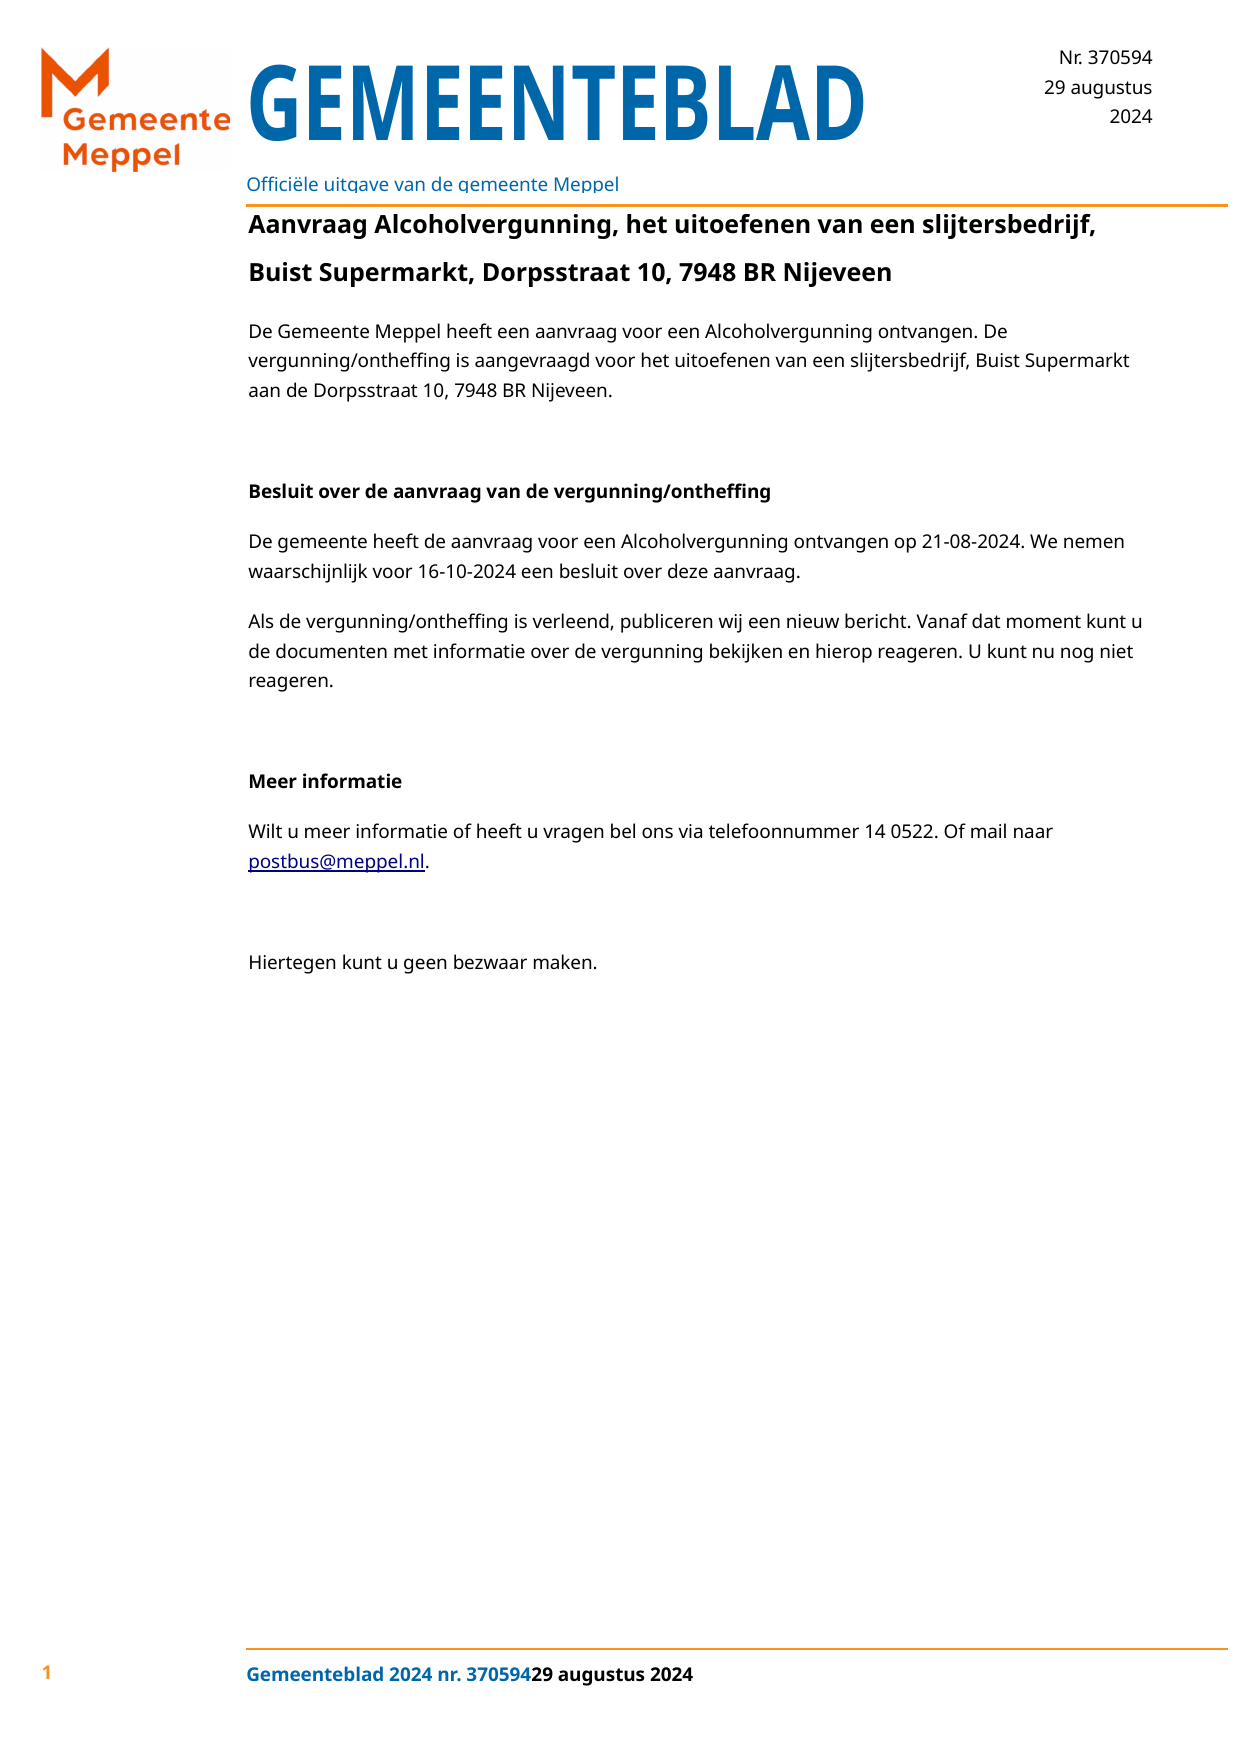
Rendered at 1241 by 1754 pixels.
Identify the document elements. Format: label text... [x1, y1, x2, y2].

text De Gemeente Meppel heeft een aanvraag voor een Alcoholvergunning ontvangen. De vergunning/ontheffing is aangevraagd voor het uitoefenen van een slijtersbedrijf, Buist Supermarkt aan de Dorpsstraat 10, 7948 BR Nijeveen. [248, 318, 1152, 403]
text Hiertegen kunt u geen bezwaar maken. [248, 949, 1152, 975]
text Wilt u meer informatie of heeft u vragen bel ons via telefoonnummer 14 0522. Of mail naar postbus@meppel.nl. [248, 819, 1152, 874]
text Besluit over de aanvraag van de vergunning/ontheffing [248, 478, 1152, 504]
picture [41, 47, 231, 172]
text De gemeente heeft de aanvraag voor een Alcoholvergunning ontvangen op 21-08-2024. We nemen waarschijnlijk voor 16-10-2024 een besluit over deze aanvraag. [248, 528, 1152, 584]
text Meer informatie [248, 768, 1152, 794]
text Als de vergunning/ontheffing is verleend, publiceren wij een nieuw bericht. Vanaf dat moment kunt u de documenten met informatie over de vergunning bekijken en hierop reageren. U kunt nu nog niet reageren. [248, 608, 1152, 693]
text Aanvraag Alcoholvergunning, het uitoefenen van een slijtersbedrijf, Buist Supermarkt, Dorpsstraat 10, 7948 BR Nijeveen [248, 207, 1152, 288]
